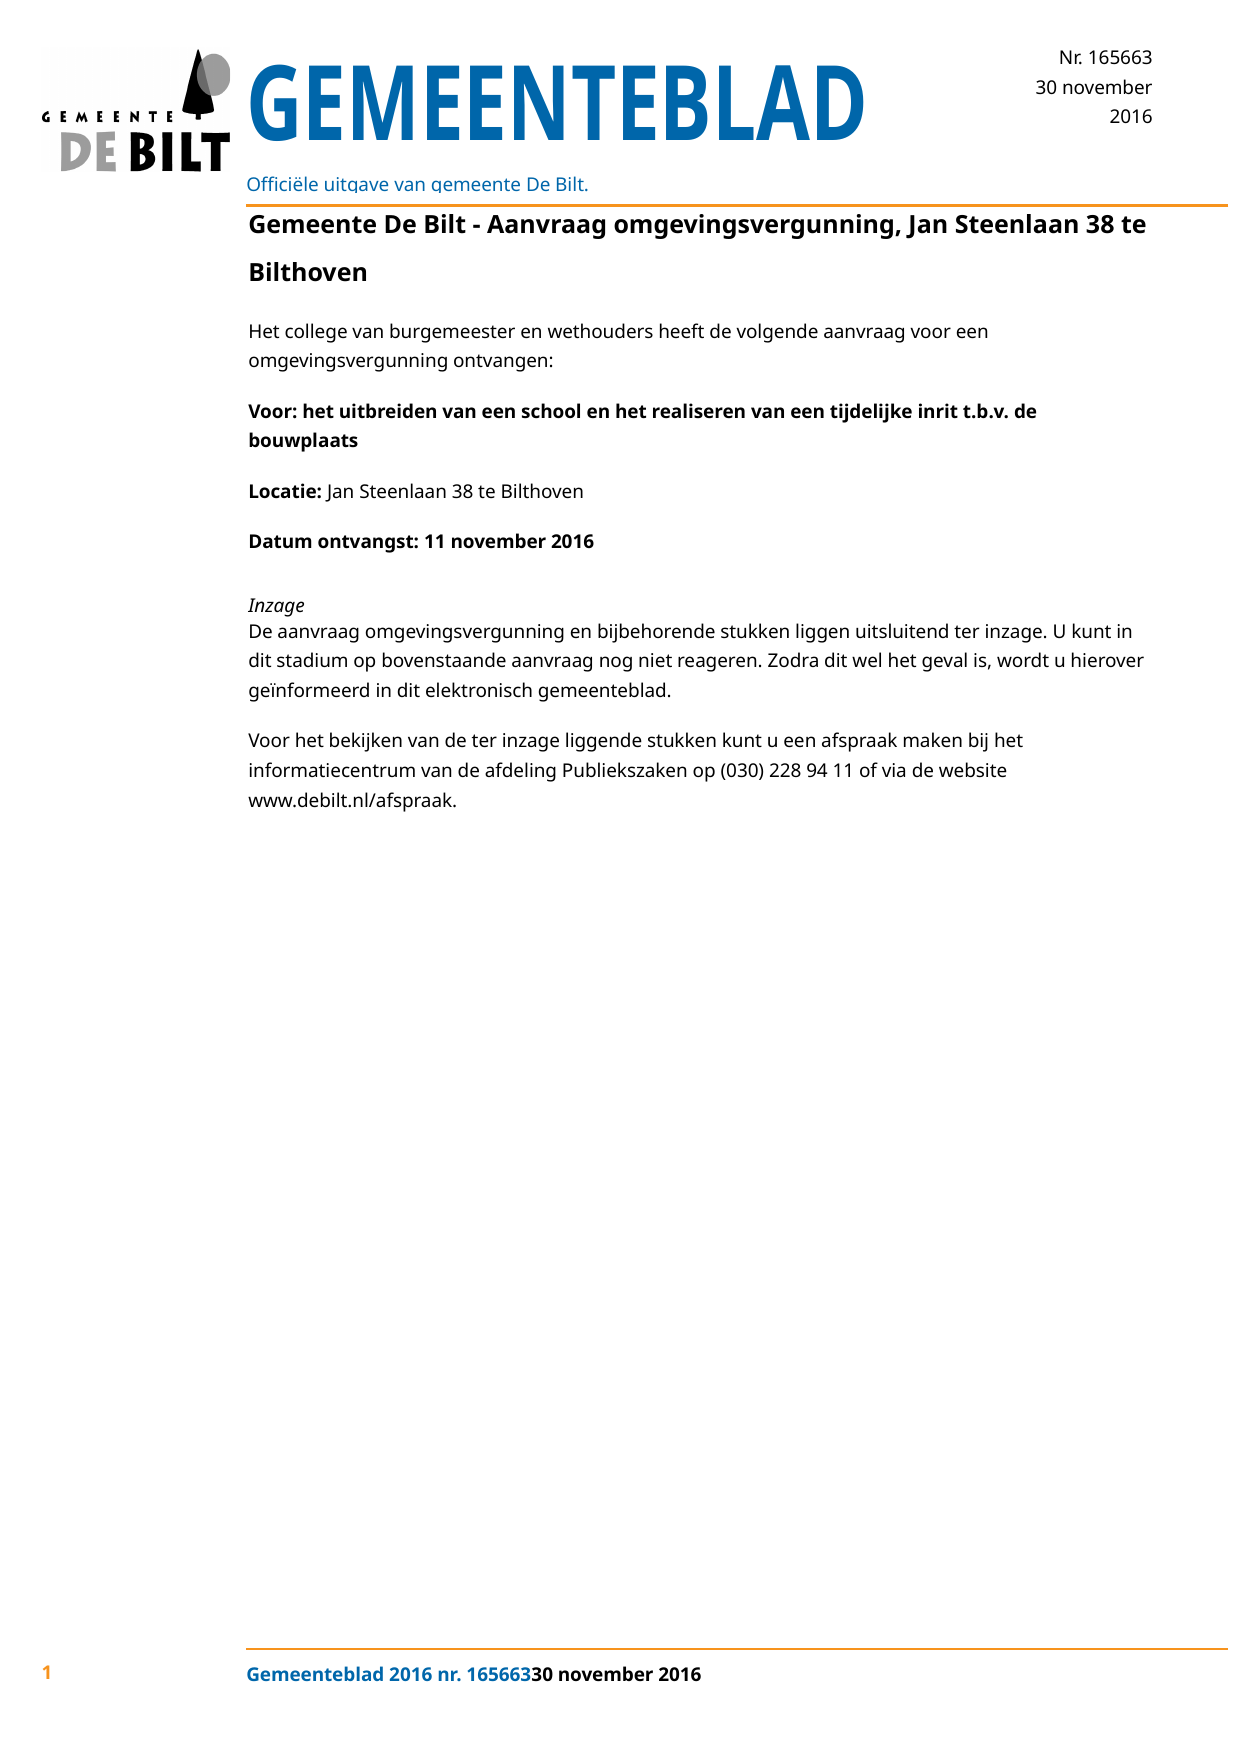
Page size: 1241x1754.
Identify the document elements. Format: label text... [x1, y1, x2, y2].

text Voor het bekijken van de ter inzage liggende stukken kunt u een afspraak maken bij het informatiecentrum van de afdeling Publiekszaken op (030) 228 94 11 of via de website www.debilt.nl/afspraak. [248, 728, 1152, 812]
text Inzage [248, 592, 1152, 618]
text Datum ontvangst: 11 november 2016 [248, 528, 1152, 554]
text Het college van burgemeester en wethouders heeft de volgende aanvraag voor een omgevingsvergunning ontvangen: [248, 318, 1152, 373]
picture [41, 47, 231, 172]
text Locatie: Jan Steenlaan 38 te Bilthoven [248, 478, 1152, 504]
text Voor: het uitbreiden van een school en het realiseren van een tijdelijke inrit t.b.v. de bouwplaats [248, 398, 1152, 453]
text Gemeente De Bilt - Aanvraag omgevingsvergunning, Jan Steenlaan 38 te Bilthoven [248, 207, 1152, 288]
text De aanvraag omgevingsvergunning en bijbehorende stukken liggen uitsluitend ter inzage. U kunt in dit stadium op bovenstaande aanvraag nog niet reageren. Zodra dit wel het geval is, wordt u hierover geïnformeerd in dit elektronisch gemeenteblad. [248, 618, 1152, 703]
